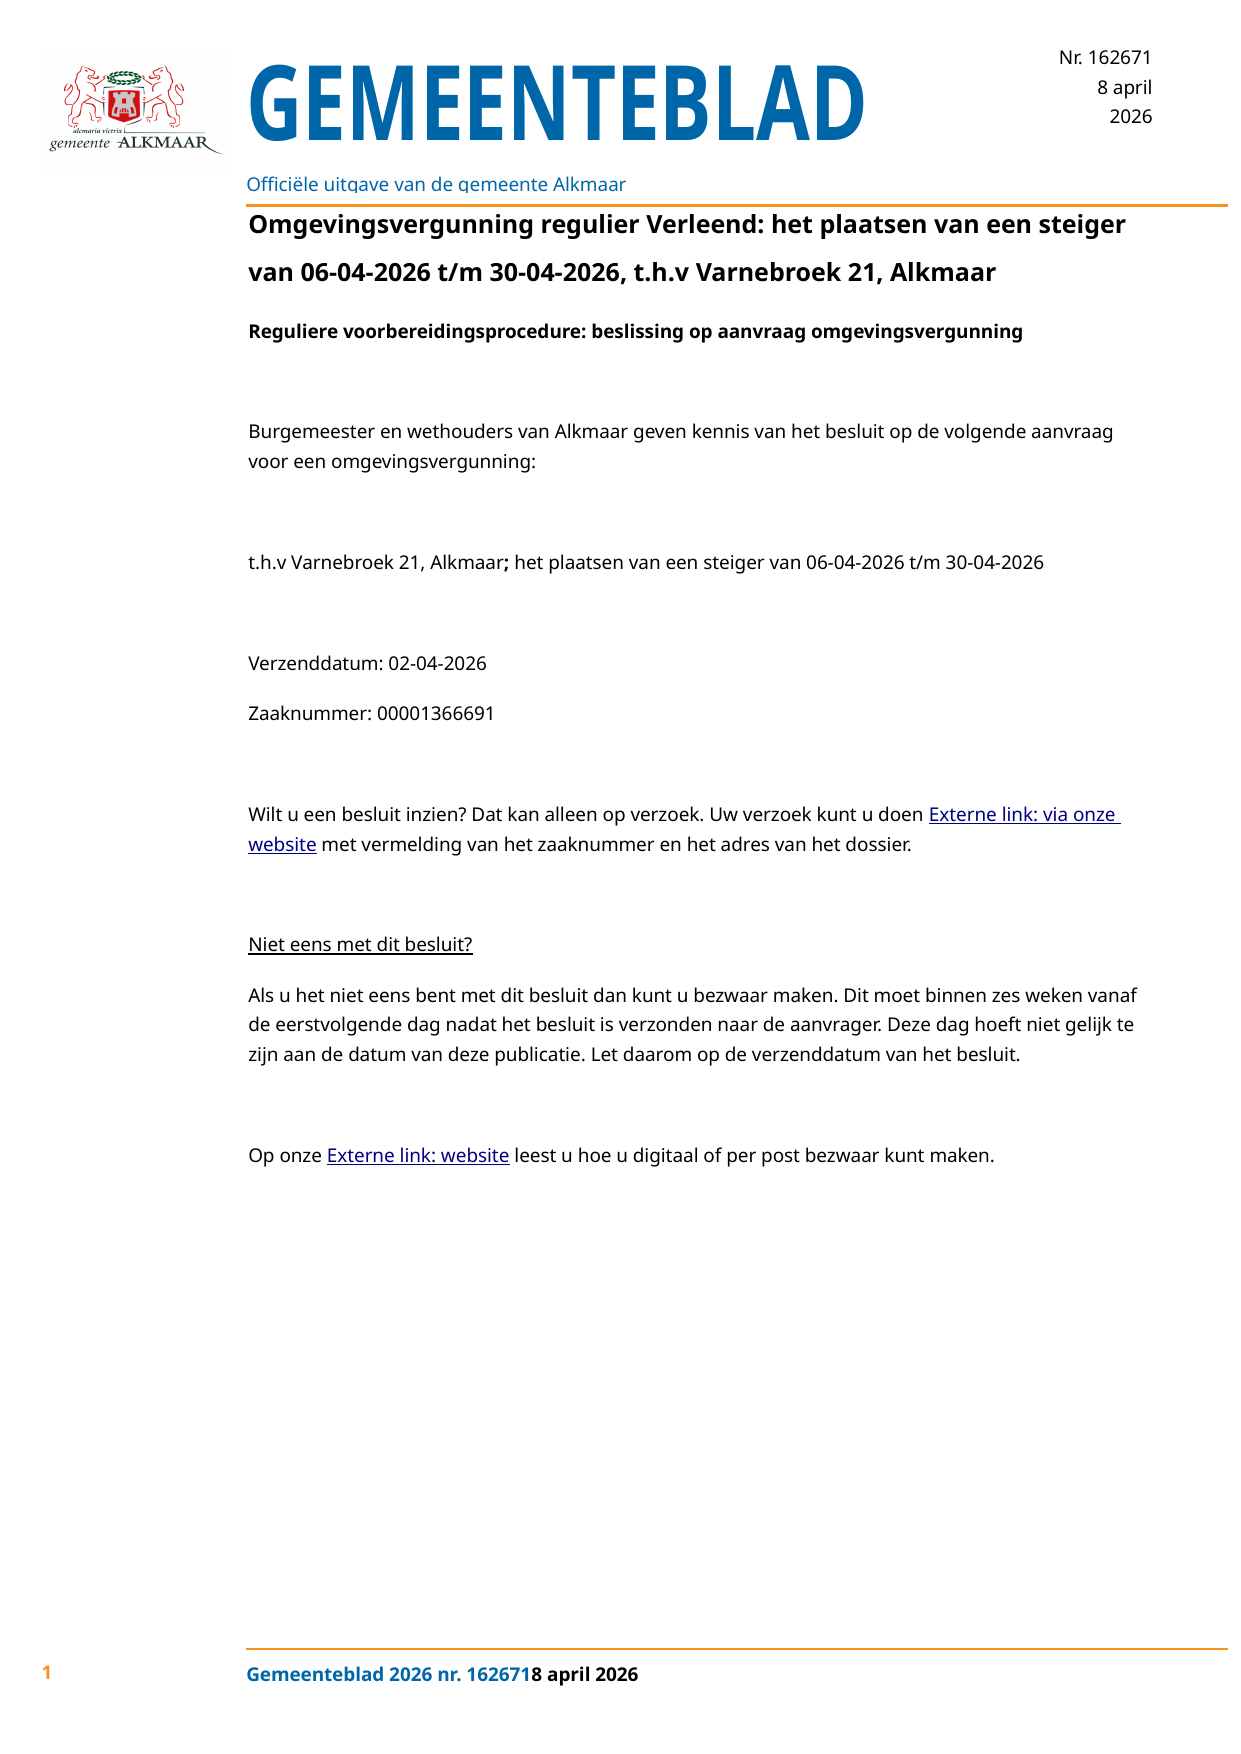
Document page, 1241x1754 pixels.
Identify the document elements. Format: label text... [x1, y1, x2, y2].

text Wilt u een besluit inzien? Dat kan alleen op verzoek. Uw verzoek kunt u doen Externe link: via onze website met vermelding van het zaaknummer en het adres van het dossier. [248, 801, 1152, 857]
text Reguliere voorbereidingsprocedure: beslissing op aanvraag omgevingsvergunning [248, 318, 1152, 344]
text Op onze Externe link: website leest u hoe u digitaal of per post bezwaar kunt maken. [248, 1142, 1152, 1168]
text Omgevingsvergunning regulier Verleend: het plaatsen van een steiger van 06-04-2026 t/m 30-04-2026, t.h.v Varnebroek 21, Alkmaar [248, 207, 1152, 288]
text Niet eens met dit besluit? [248, 932, 1152, 957]
text Verzenddatum: 02-04-2026 [248, 650, 1152, 676]
text Burgemeester en wethouders van Alkmaar geven kennis van het besluit op de volgende aanvraag voor een omgevingsvergunning: [248, 419, 1152, 474]
text t.h.v Varnebroek 21, Alkmaar; het plaatsen van een steiger van 06-04-2026 t/m 30-04-2026 [248, 549, 1152, 575]
text Als u het niet eens bent met dit besluit dan kunt u bezwaar maken. Dit moet binnen zes weken vanaf de eerstvolgende dag nadat het besluit is verzonden naar de aanvrager. Deze dag hoeft niet gelijk te zijn aan de datum van deze publicatie. Let daarom op de verzenddatum van het besluit. [248, 982, 1152, 1067]
text Zaaknummer: 00001366691 [248, 700, 1152, 726]
picture [41, 47, 231, 172]
